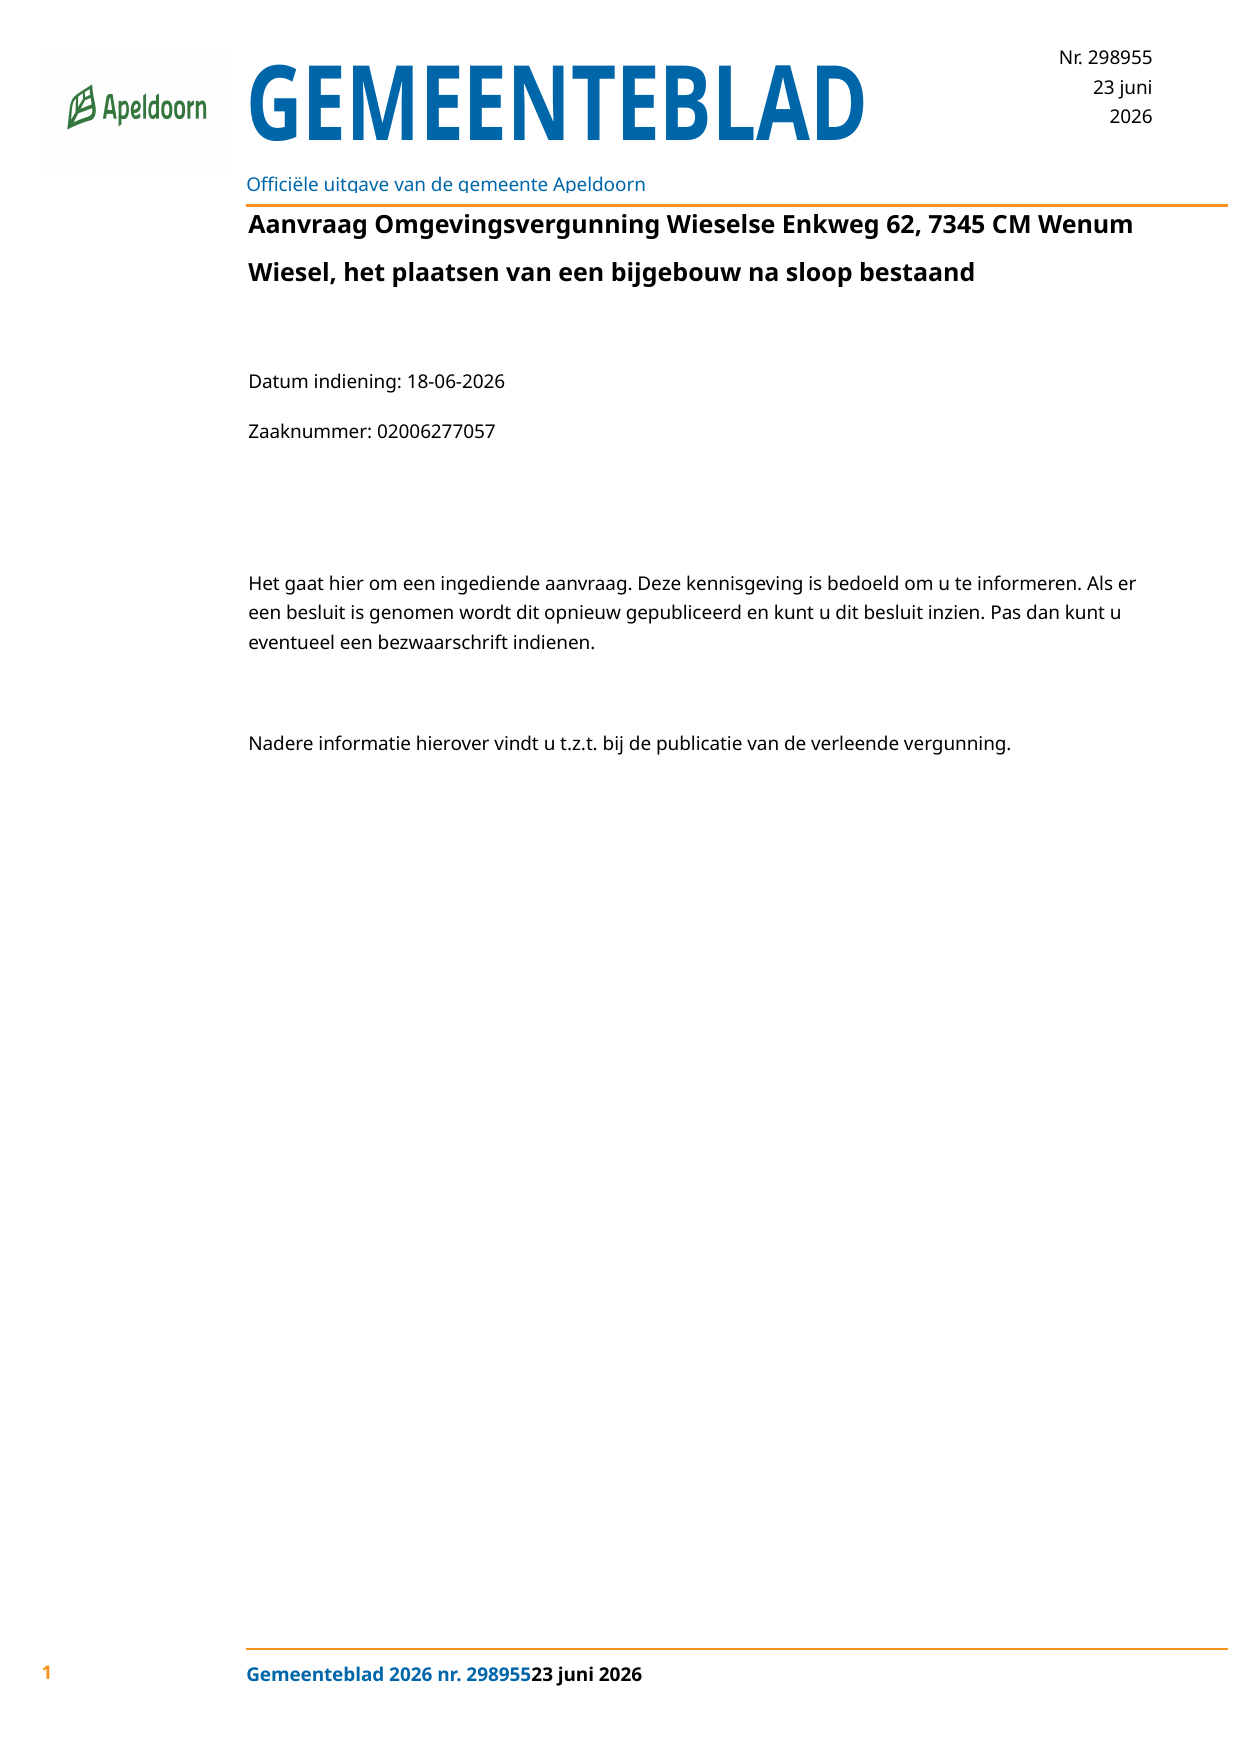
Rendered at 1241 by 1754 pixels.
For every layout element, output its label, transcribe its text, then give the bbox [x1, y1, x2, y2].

text Zaaknummer: 02006277057 [248, 419, 1152, 444]
text Datum indiening: 18-06-2026 [248, 368, 1152, 394]
text Nadere informatie hierover vindt u t.z.t. bij de publicatie van de verleende vergunning. [248, 730, 1152, 756]
text Het gaat hier om een ingediende aanvraag. Deze kennisgeving is bedoeld om u te informeren. Als er een besluit is genomen wordt dit opnieuw gepubliceerd en kunt u dit besluit inzien. Pas dan kunt u eventueel een bezwaarschrift indienen. [248, 570, 1152, 655]
picture [41, 47, 231, 172]
text Aanvraag Omgevingsvergunning Wieselse Enkweg 62, 7345 CM Wenum Wiesel, het plaatsen van een bijgebouw na sloop bestaand [248, 207, 1152, 288]
